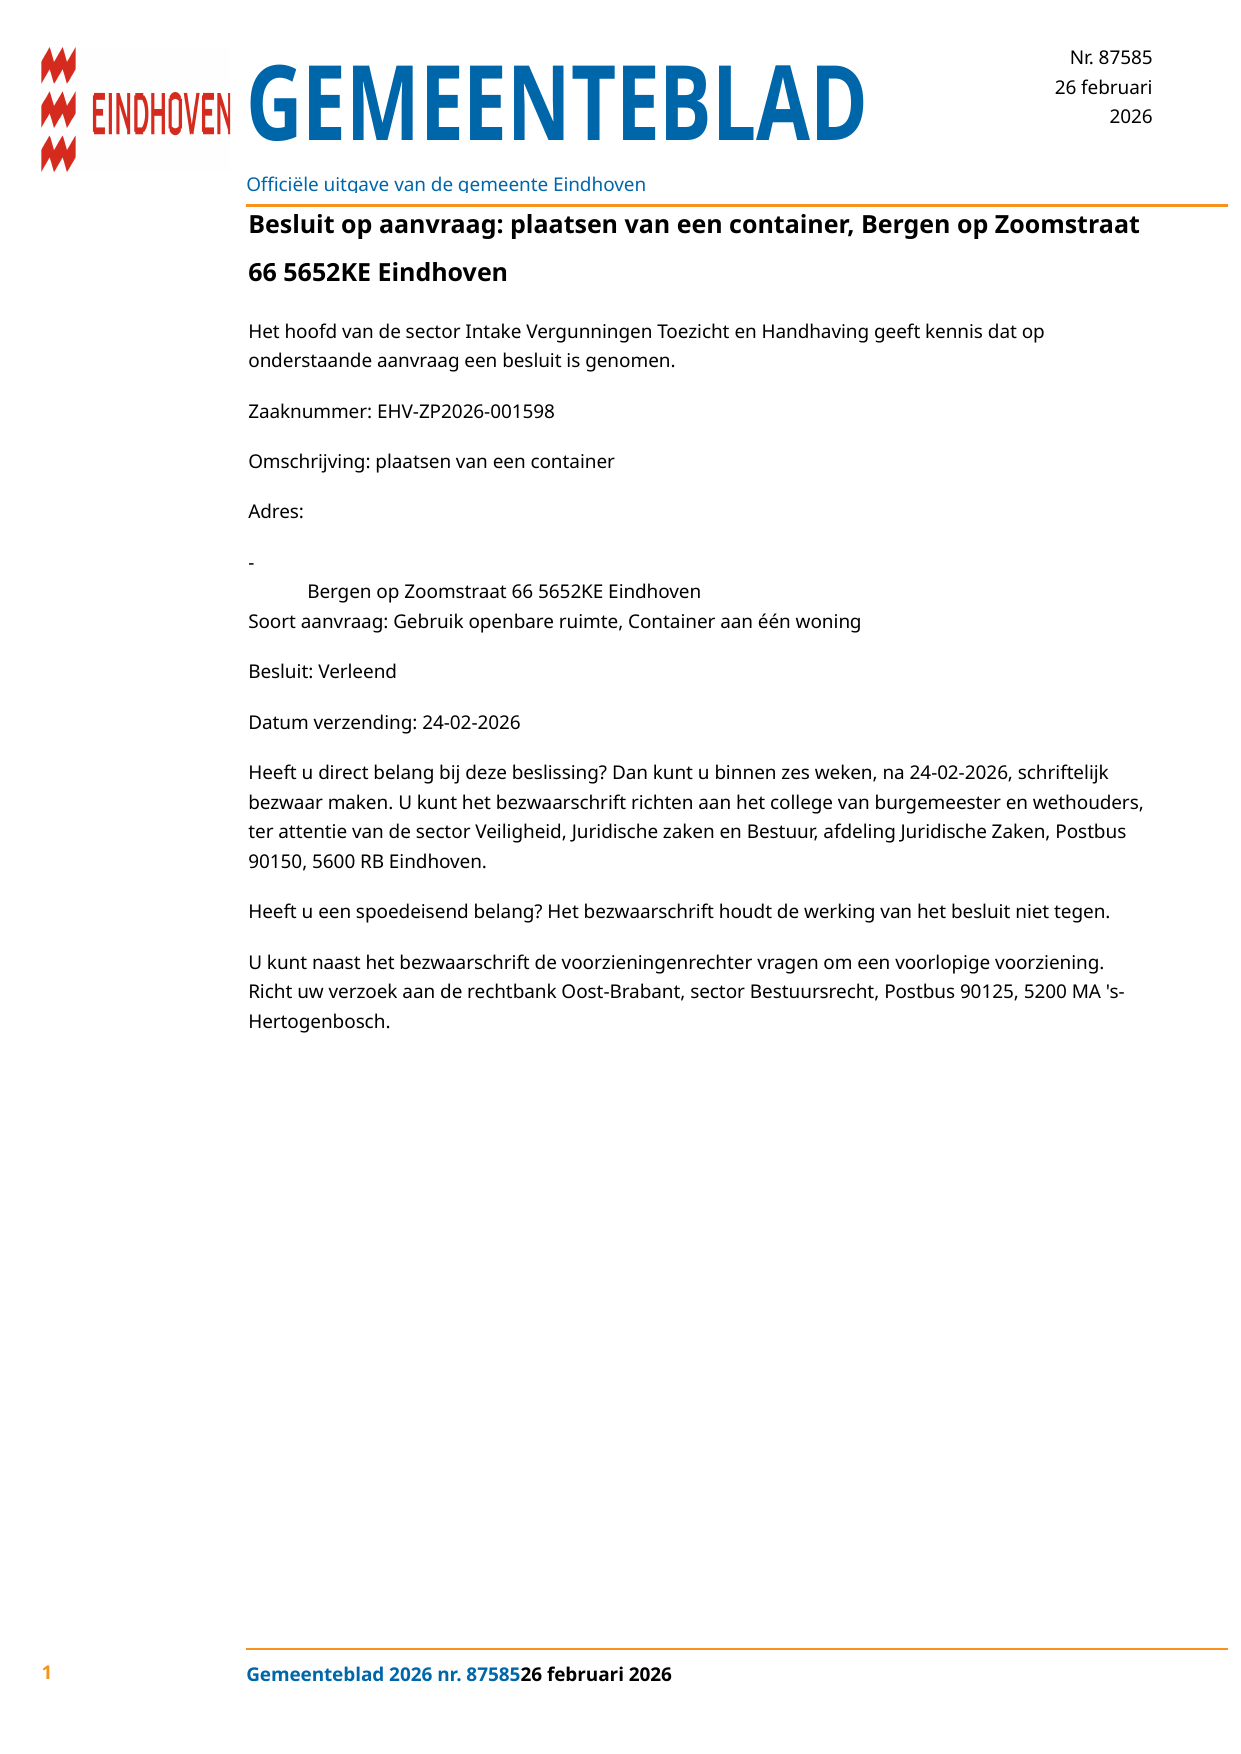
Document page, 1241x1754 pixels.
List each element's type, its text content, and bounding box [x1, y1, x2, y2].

text Adres: [248, 499, 1152, 524]
text Omschrijving: plaatsen van een container [248, 448, 1152, 474]
text Heeft u direct belang bij deze beslissing? Dan kunt u binnen zes weken, na 24-02-2026, schriftelijk bezwaar maken. U kunt het bezwaarschrift richten aan het college van burgemeester en wethouders, ter attentie van de sector Veiligheid, Juridische zaken en Bestuur, afdeling Juridische Zaken, Postbus 90150, 5600 RB Eindhoven. [248, 759, 1152, 874]
text Besluit op aanvraag: plaatsen van een container, Bergen op Zoomstraat 66 5652KE Eindhoven [248, 207, 1152, 288]
text Soort aanvraag: Gebruik openbare ruimte, Container aan één woning [248, 608, 1152, 634]
text Zaaknummer: EHV-ZP2026-001598 [248, 398, 1152, 424]
text U kunt naast het bezwaarschrift de voorzieningenrechter vragen om een voorlopige voorziening. Richt uw verzoek aan de rechtbank Oost-Brabant, sector Bestuursrecht, Postbus 90125, 5200 MA 's-Hertogenbosch. [248, 949, 1152, 1034]
list Bergen op Zoomstraat 66 5652KE Eindhoven [248, 579, 1152, 604]
text Het hoofd van de sector Intake Vergunningen Toezicht en Handhaving geeft kennis dat op onderstaande aanvraag een besluit is genomen. [248, 318, 1152, 373]
text Heeft u een spoedeisend belang? Het bezwaarschrift houdt de werking van het besluit niet tegen. [248, 899, 1152, 924]
text Datum verzending: 24-02-2026 [248, 709, 1152, 735]
text Besluit: Verleend [248, 659, 1152, 684]
picture [41, 47, 231, 172]
